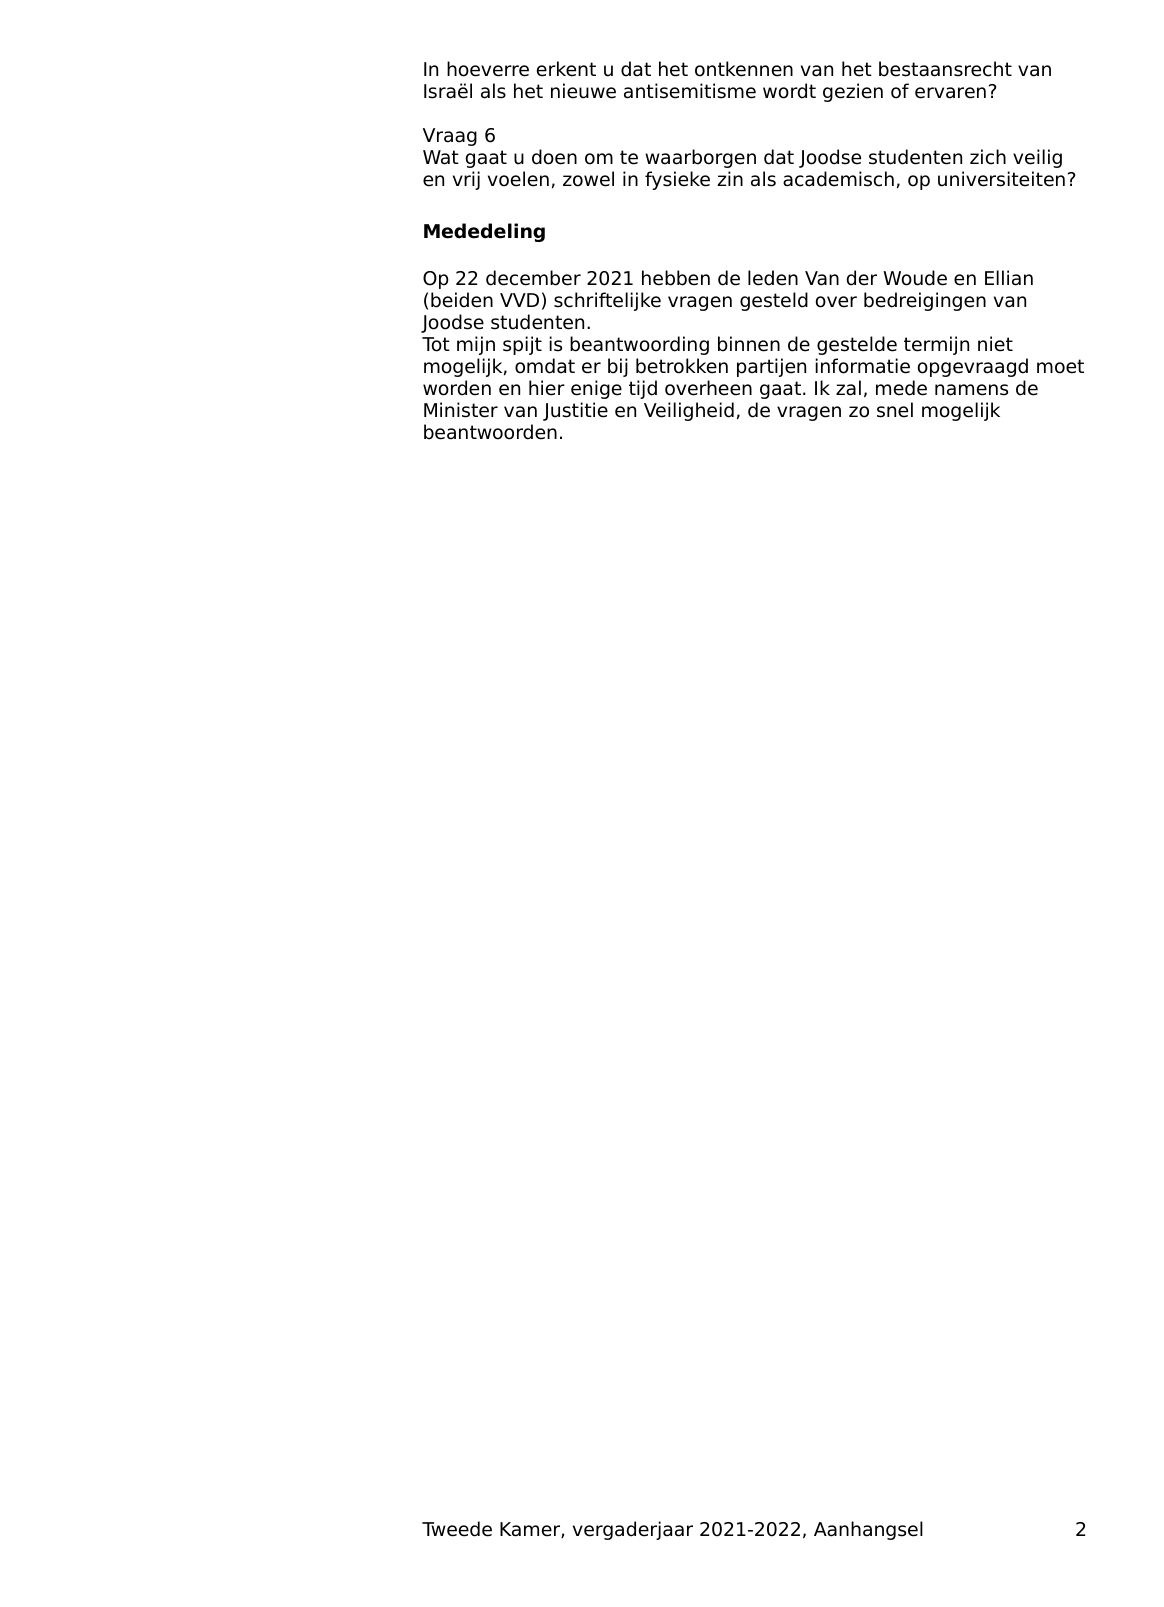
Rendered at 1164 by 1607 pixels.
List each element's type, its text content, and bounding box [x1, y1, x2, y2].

text Vraag 6 [422, 125, 1087, 147]
text Wat gaat u doen om te waarborgen dat Joodse studenten zich veilig en vrij voelen, zowel in fysieke zin als academisch, op universiteiten? [422, 147, 1087, 191]
text Op 22 december 2021 hebben de leden Van der Woude en Ellian (beiden VVD) schriftelijke vragen gesteld over bedreigingen van Joodse studenten. [422, 268, 1087, 334]
subtitle Mededeling [422, 221, 1087, 243]
text Tot mijn spijt is beantwoording binnen de gestelde termijn niet mogelijk, omdat er bij betrokken partijen informatie opgevraagd moet worden en hier enige tijd overheen gaat. Ik zal, mede namens de Minister van Justitie en Veiligheid, de vragen zo snel mogelijk beantwoorden. [422, 334, 1087, 444]
text In hoeverre erkent u dat het ontkennen van het bestaansrecht van Israël als het nieuwe antisemitisme wordt gezien of ervaren? [422, 59, 1087, 103]
